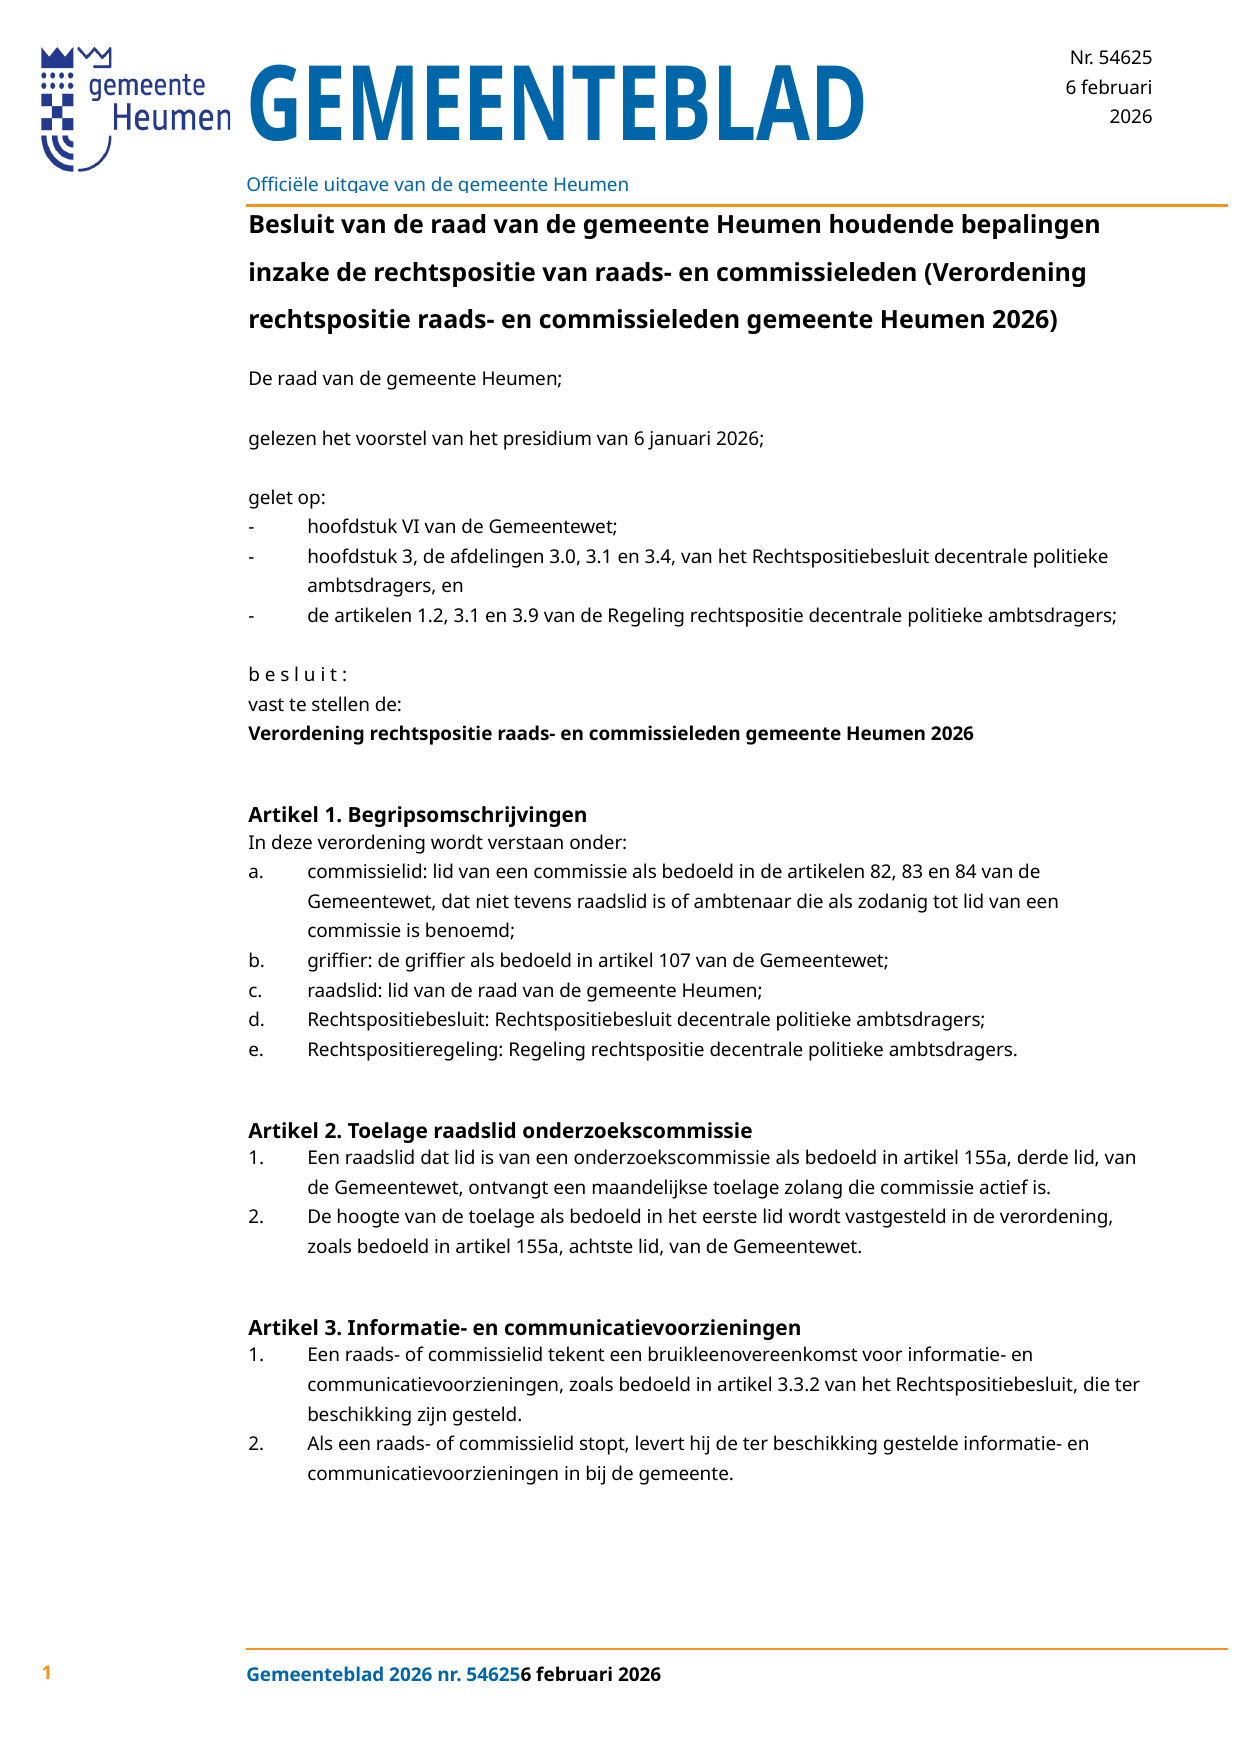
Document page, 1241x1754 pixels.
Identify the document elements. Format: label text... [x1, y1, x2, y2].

text vast te stellen de: [248, 691, 1152, 717]
list Een raads- of commissielid tekent een bruikleenovereenkomst voor informatie- en communicatievoorzieningen, zoals bedoeld in artikel 3.3.2 van het Rechtspositiebesluit, die ter beschikking zijn gesteld. [248, 1342, 1152, 1427]
text gelet op: [248, 484, 1152, 509]
list hoofdstuk 3, de afdelingen 3.0, 3.1 en 3.4, van het Rechtspositiebesluit decentrale politieke ambtsdragers, en [248, 543, 1152, 598]
text In deze verordening wordt verstaan onder: [248, 829, 1152, 855]
text Verordening rechtspositie raads- en commissieleden gemeente Heumen 2026 [248, 721, 1152, 746]
text b e s l u i t : [248, 661, 1152, 687]
list Rechtspositieregeling: Regeling rechtspositie decentrale politieke ambtsdragers. [248, 1036, 1152, 1062]
list commissielid: lid van een commissie als bedoeld in de artikelen 82, 83 en 84 van de Gemeentewet, dat niet tevens raadslid is of ambtenaar die als zodanig tot lid van een commissie is benoemd; [248, 858, 1152, 943]
list raadslid: lid van de raad van de gemeente Heumen; [248, 977, 1152, 1003]
list hoofdstuk VI van de Gemeentewet; [248, 513, 1152, 539]
text Besluit van de raad van de gemeente Heumen houdende bepalingen inzake de rechtspositie van raads- en commissieleden (Verordening rechtspositie raads- en commissieleden gemeente Heumen 2026) [248, 207, 1152, 336]
list griffier: de griffier als bedoeld in artikel 107 van de Gemeentewet; [248, 947, 1152, 973]
list Rechtspositiebesluit: Rechtspositiebesluit decentrale politieke ambtsdragers; [248, 1006, 1152, 1032]
list Als een raads- of commissielid stopt, levert hij de ter beschikking gestelde informatie- en communicatievoorzieningen in bij de gemeente. [248, 1430, 1152, 1486]
text Artikel 2. Toelage raadslid onderzoekscommissie [248, 1116, 1152, 1144]
text Artikel 1. Begripsomschrijvingen [248, 801, 1152, 829]
list de artikelen 1.2, 3.1 en 3.9 van de Regeling rechtspositie decentrale politieke ambtsdragers; [248, 602, 1152, 628]
list Een raadslid dat lid is van een onderzoekscommissie als bedoeld in artikel 155a, derde lid, van de Gemeentewet, ontvangt een maandelijkse toelage zolang die commissie actief is. [248, 1144, 1152, 1200]
list De hoogte van de toelage als bedoeld in het eerste lid wordt vastgesteld in de verordening, zoals bedoeld in artikel 155a, achtste lid, van de Gemeentewet. [248, 1204, 1152, 1259]
text De raad van de gemeente Heumen; [248, 366, 1152, 391]
text Artikel 3. Informatie- en communicatievoorzieningen [248, 1313, 1152, 1342]
text gelezen het voorstel van het presidium van 6 januari 2026; [248, 425, 1152, 450]
picture [41, 47, 231, 172]
